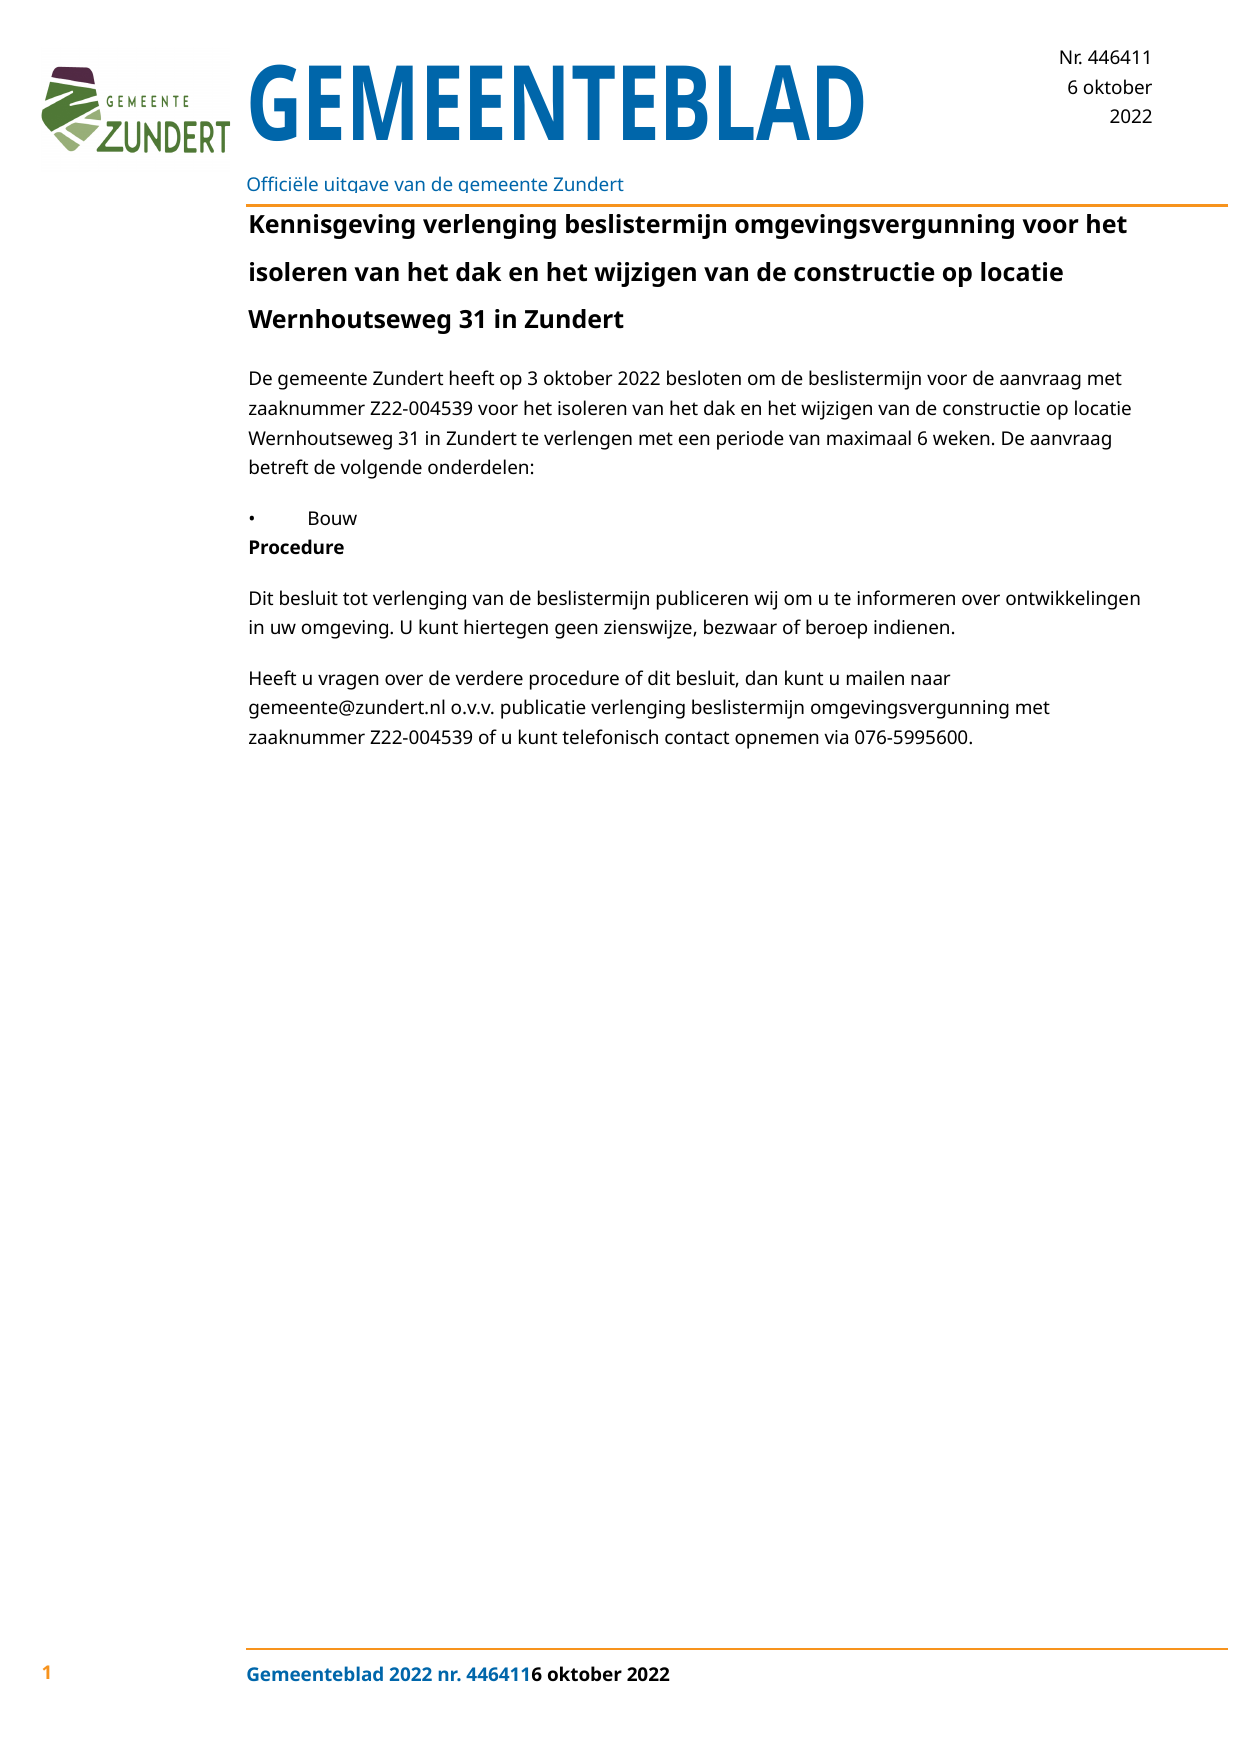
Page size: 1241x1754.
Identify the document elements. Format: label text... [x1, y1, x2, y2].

text Heeft u vragen over de verdere procedure of dit besluit, dan kunt u mailen naar gemeente@zundert.nl o.v.v. publicatie verlenging beslistermijn omgevingsvergunning met zaaknummer Z22-004539 of u kunt telefonisch contact opnemen via 076-5995600. [248, 665, 1152, 749]
text Procedure [248, 534, 1152, 560]
text De gemeente Zundert heeft op 3 oktober 2022 besloten om de beslistermijn voor de aanvraag met zaaknummer Z22-004539 voor het isoleren van het dak en het wijzigen van de constructie op locatie Wernhoutseweg 31 in Zundert te verlengen met een periode van maximaal 6 weken. De aanvraag betreft de volgende onderdelen: [248, 366, 1152, 480]
picture [41, 47, 231, 172]
text Dit besluit tot verlenging van de beslistermijn publiceren wij om u te informeren over ontwikkelingen in uw omgeving. U kunt hiertegen geen zienswijze, bezwaar of beroep indienen. [248, 585, 1152, 640]
text Kennisgeving verlenging beslistermijn omgevingsvergunning voor het isoleren van het dak en het wijzigen van de constructie op locatie Wernhoutseweg 31 in Zundert [248, 207, 1152, 336]
list Bouw [248, 505, 1152, 530]
